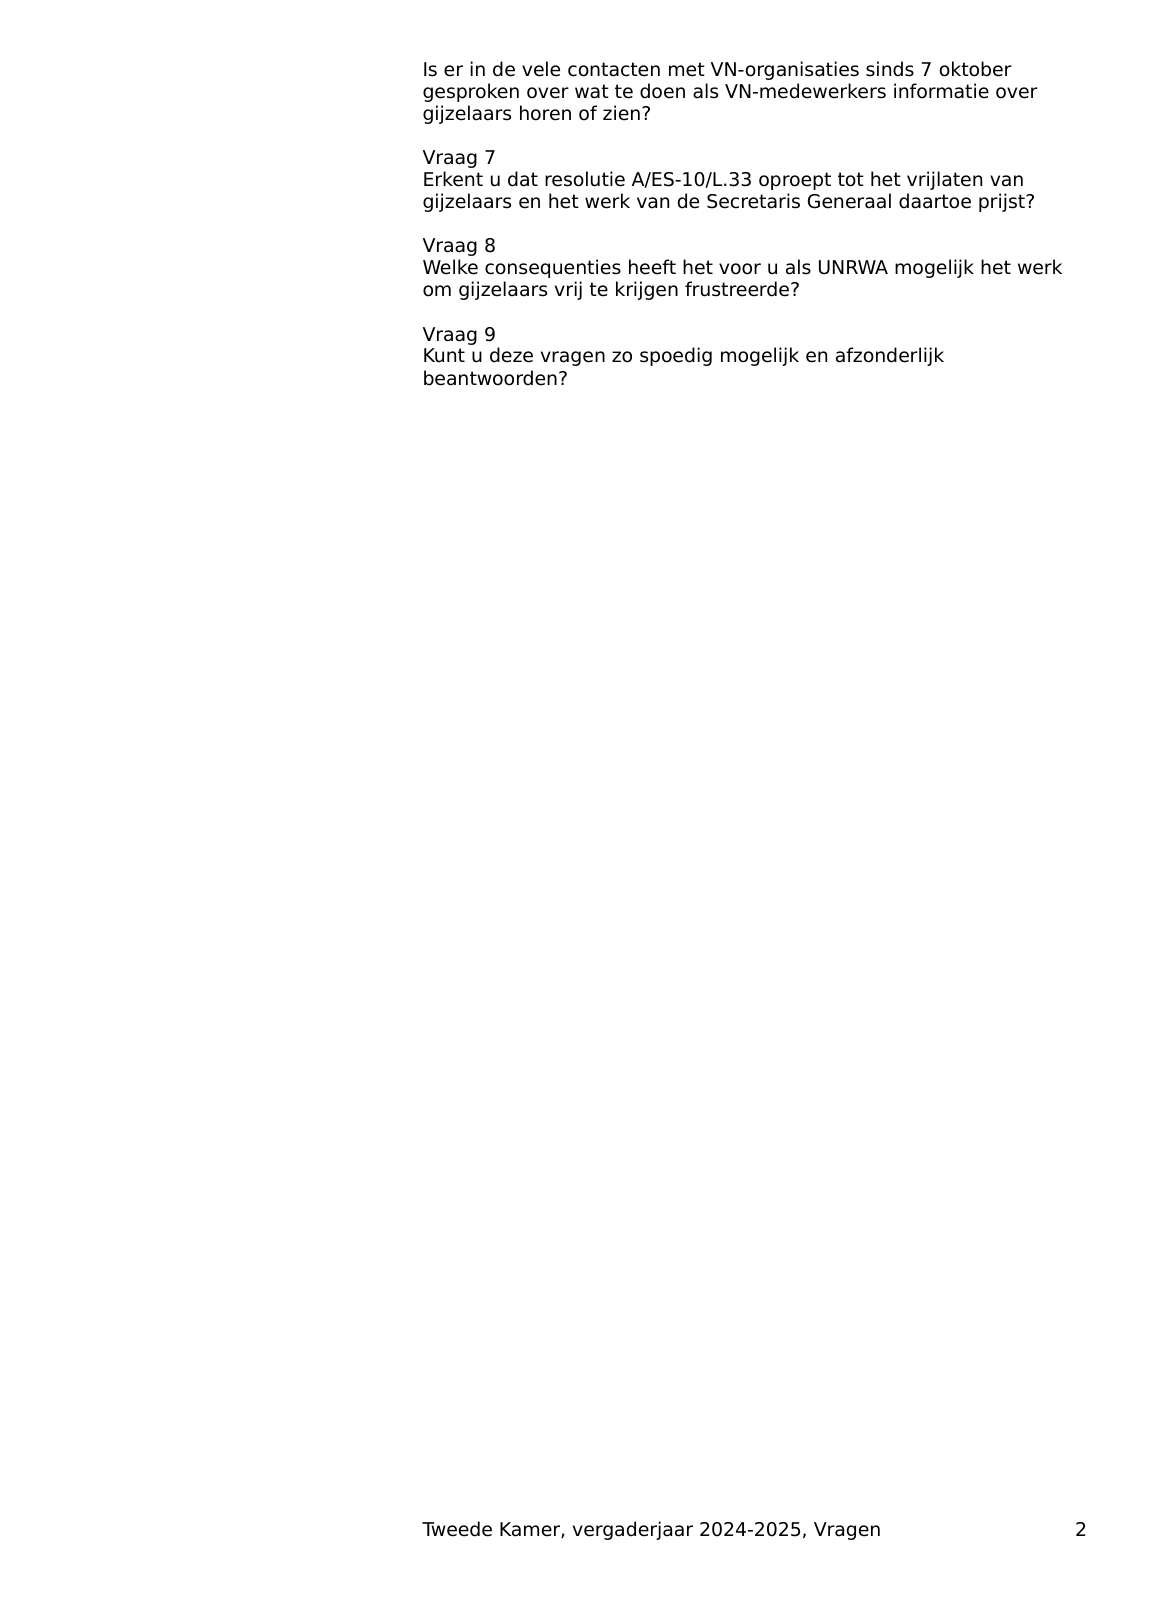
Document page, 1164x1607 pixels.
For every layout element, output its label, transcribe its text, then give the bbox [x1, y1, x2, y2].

text Welke consequenties heeft het voor u als UNRWA mogelijk het werk om gijzelaars vrij te krijgen frustreerde? [422, 257, 1087, 301]
text Vraag 7 [422, 147, 1087, 169]
text Erkent u dat resolutie A/ES-10/L.33 oproept tot het vrijlaten van gijzelaars en het werk van de Secretaris Generaal daartoe prijst? [422, 169, 1087, 213]
text Is er in de vele contacten met VN-organisaties sinds 7 oktober gesproken over wat te doen als VN-medewerkers informatie over gijzelaars horen of zien? [422, 59, 1087, 125]
text Vraag 8 [422, 235, 1087, 257]
text Vraag 9 [422, 323, 1087, 345]
text Kunt u deze vragen zo spoedig mogelijk en afzonderlijk beantwoorden? [422, 345, 1087, 389]
